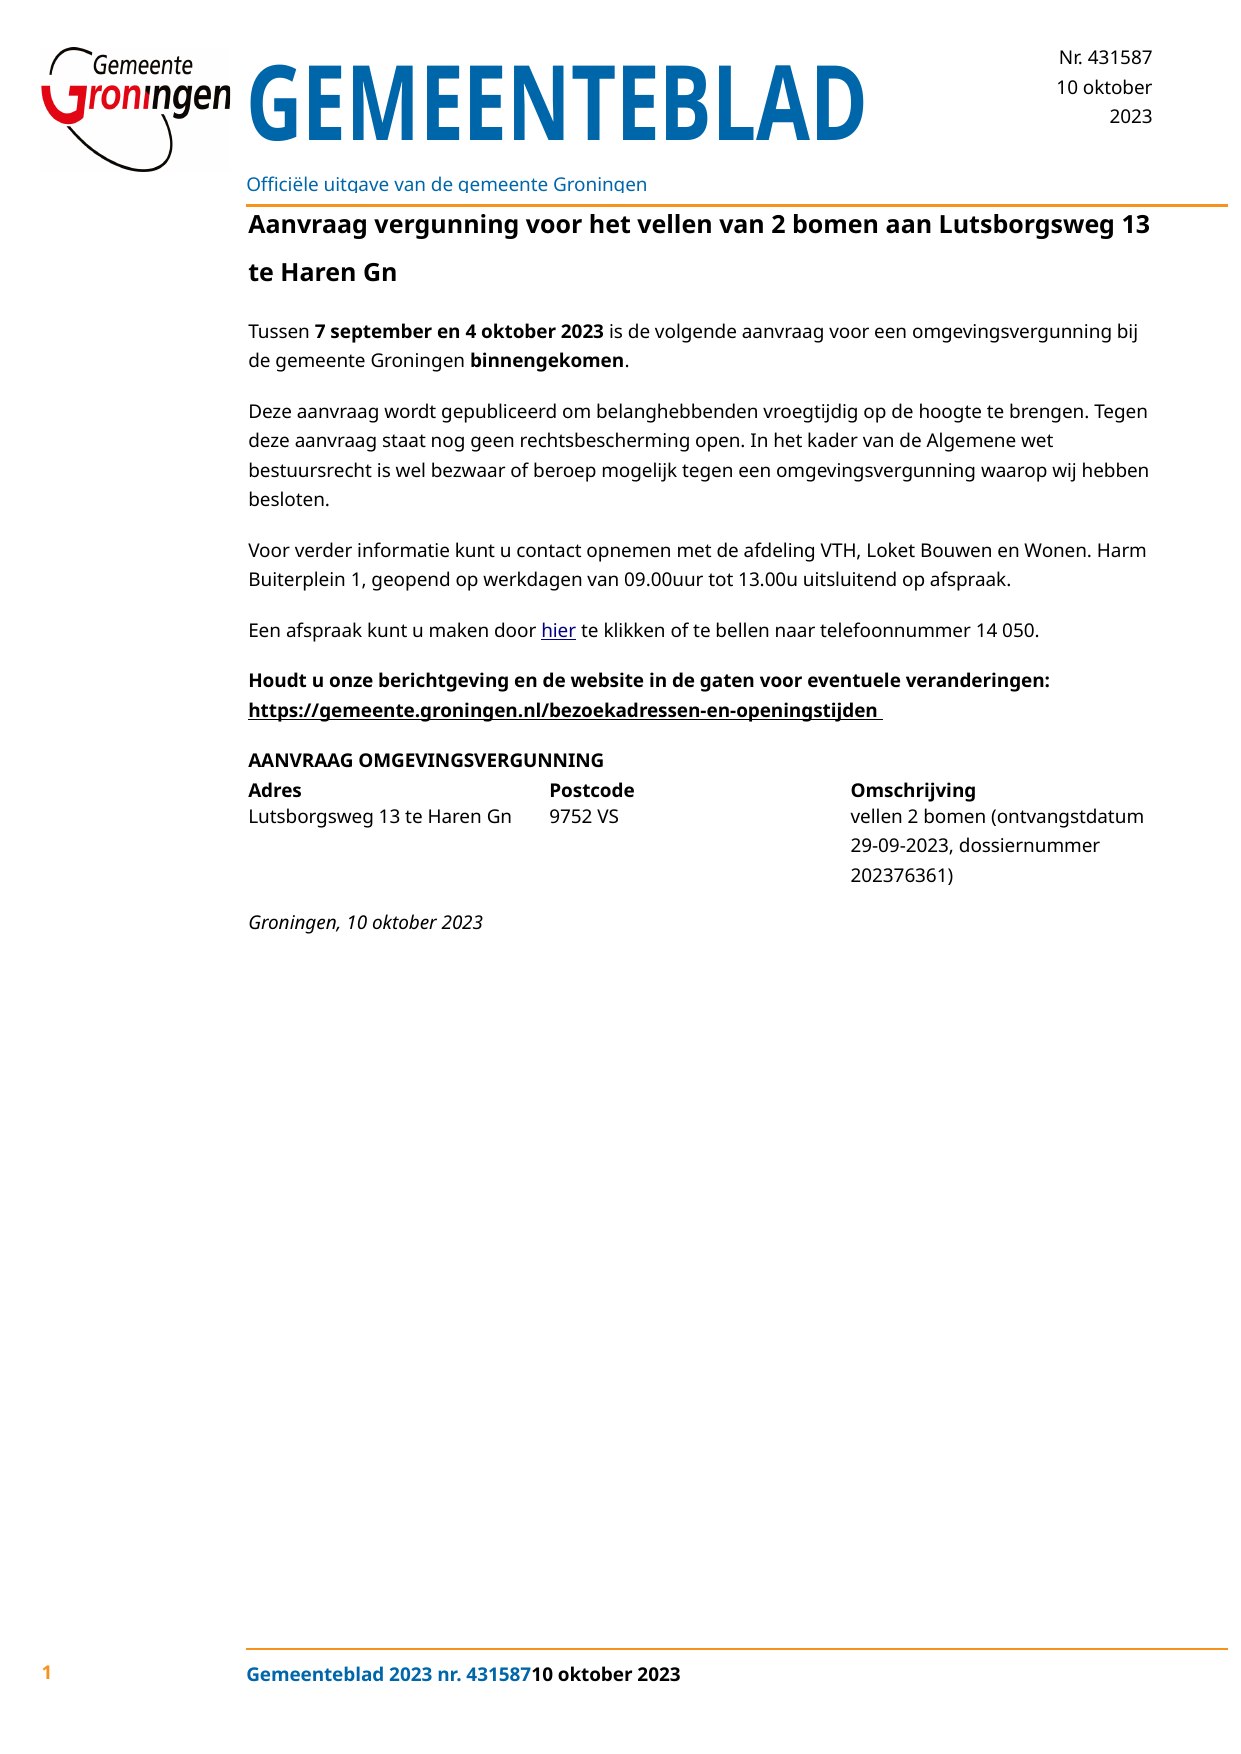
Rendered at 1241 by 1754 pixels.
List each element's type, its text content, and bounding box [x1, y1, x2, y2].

table_header Adres [248, 777, 549, 803]
text Een afspraak kunt u maken door hier te klikken of te bellen naar telefoonnummer 14 050. [248, 617, 1152, 643]
table_cell Lutsborgsweg 13 te Haren Gn [248, 803, 549, 888]
text Aanvraag vergunning voor het vellen van 2 bomen aan Lutsborgsweg 13 te Haren Gn [248, 207, 1152, 288]
table_cell vellen 2 bomen (ontvangstdatum 29-09-2023, dossiernummer 202376361) [850, 803, 1152, 888]
picture [41, 47, 231, 172]
text Deze aanvraag wordt gepubliceerd om belanghebbenden vroegtijdig op de hoogte te brengen. Tegen deze aanvraag staat nog geen rechtsbescherming open. In het kader van de Algemene wet bestuursrecht is wel bezwaar of beroep mogelijk tegen een omgevingsvergunning waarop wij hebben besloten. [248, 398, 1152, 512]
table_header Postcode [549, 777, 850, 803]
text Tussen 7 september en 4 oktober 2023 is de volgende aanvraag voor een omgevingsvergunning bij de gemeente Groningen binnengekomen. [248, 318, 1152, 373]
text Voor verder informatie kunt u contact opnemen met de afdeling VTH, Loket Bouwen en Wonen. Harm Buiterplein 1, geopend op werkdagen van 09.00uur tot 13.00u uitsluitend op afspraak. [248, 537, 1152, 592]
text Houdt u onze berichtgeving en de website in de gaten voor eventuele veranderingen: https://gemeente.groningen.nl/bezoekadressen-en-openingstijden [248, 667, 1152, 723]
text Groningen, 10 oktober 2023 [248, 909, 1152, 935]
text AANVRAAG OMGEVINGSVERGUNNING [248, 747, 1152, 773]
table_cell 9752 VS [549, 803, 850, 888]
table_header Omschrijving [850, 777, 1152, 803]
